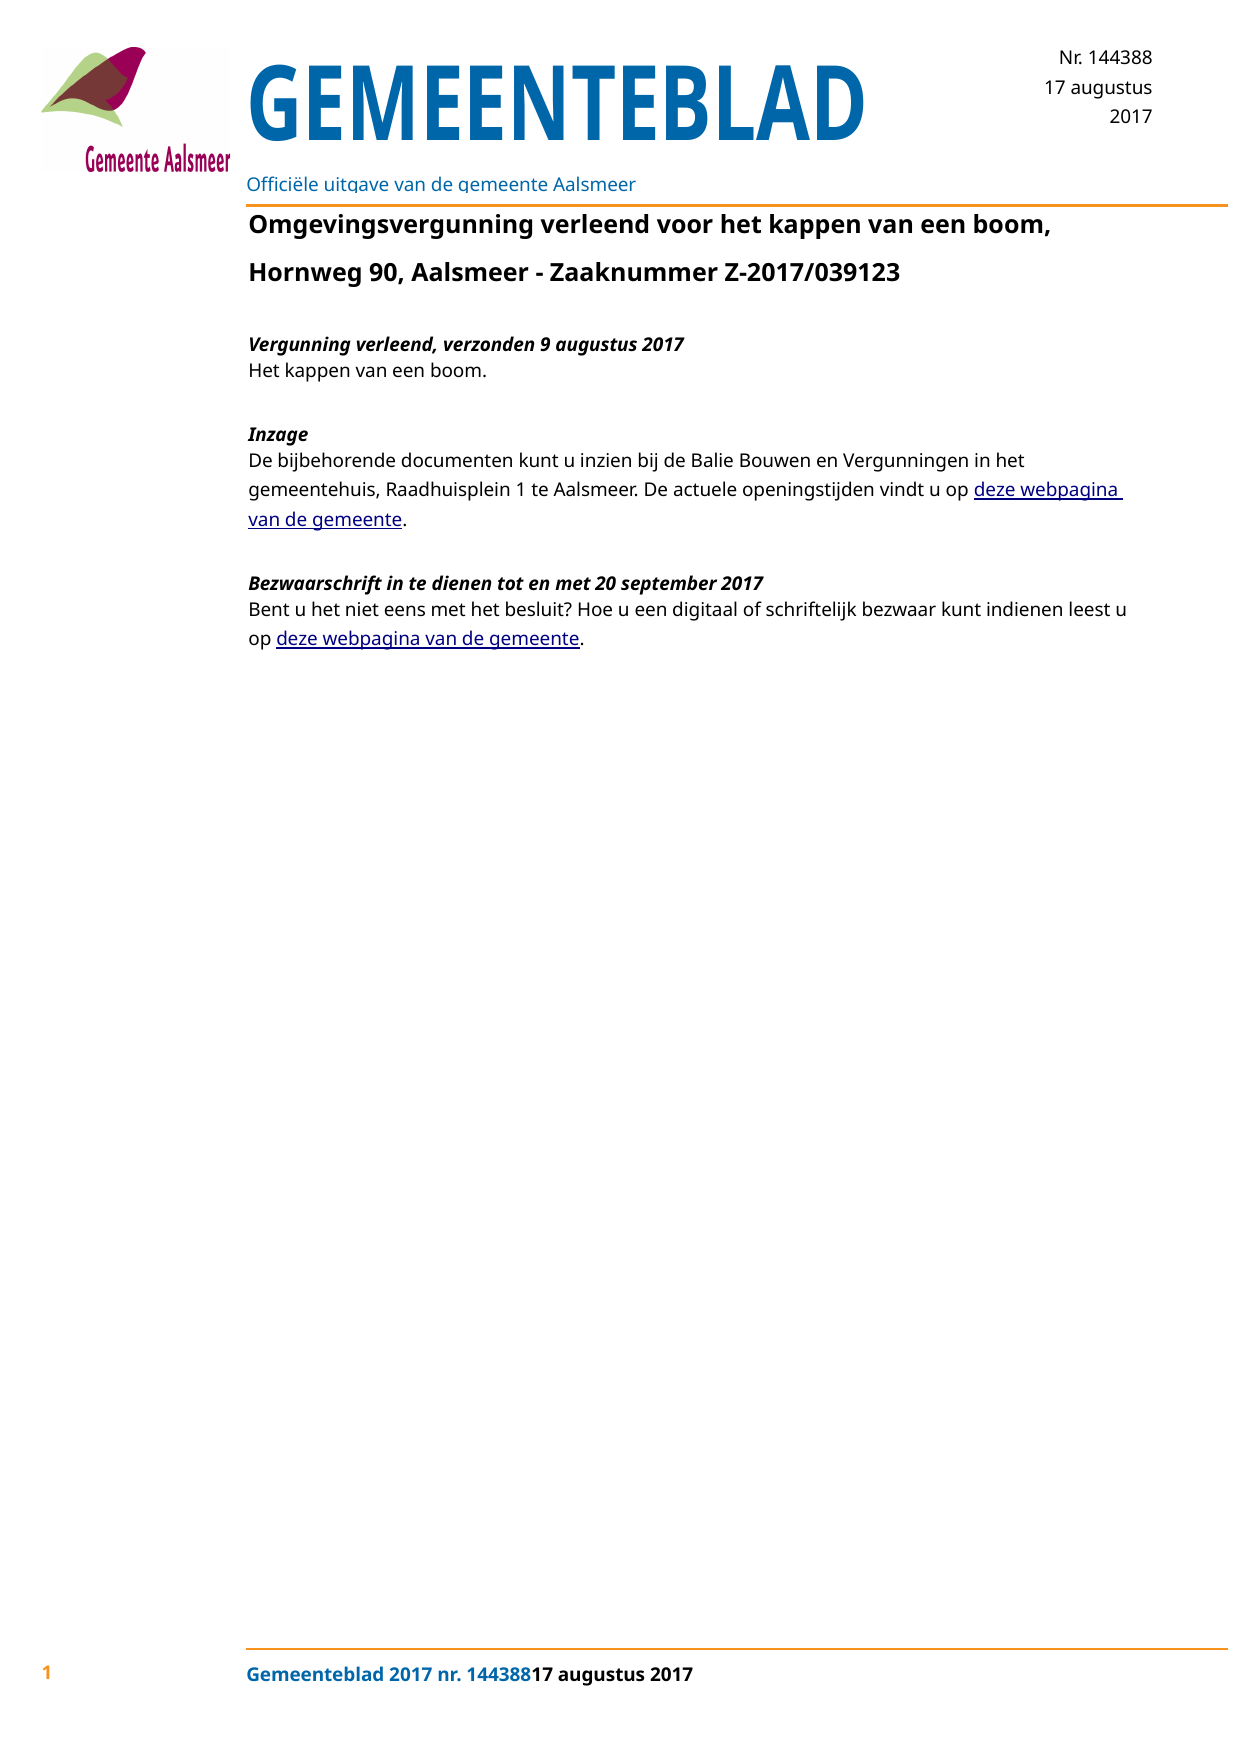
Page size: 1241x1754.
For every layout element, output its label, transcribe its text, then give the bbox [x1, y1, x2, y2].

text Het kappen van een boom. [248, 357, 1152, 383]
text De bijbehorende documenten kunt u inzien bij de Balie Bouwen en Vergunningen in het gemeentehuis, Raadhuisplein 1 te Aalsmeer. De actuele openingstijden vindt u op deze webpagina van de gemeente. [248, 447, 1152, 532]
text Inzage [248, 421, 1152, 447]
text Bezwaarschrift in te dienen tot en met 20 september 2017 [248, 570, 1152, 596]
text Bent u het niet eens met het besluit? Hoe u een digitaal of schriftelijk bezwaar kunt indienen leest u op deze webpagina van de gemeente. [248, 596, 1152, 651]
text Vergunning verleend, verzonden 9 augustus 2017 [248, 331, 1152, 357]
text Omgevingsvergunning verleend voor het kappen van een boom, Hornweg 90, Aalsmeer - Zaaknummer Z-2017/039123 [248, 207, 1152, 288]
picture [41, 47, 231, 172]
